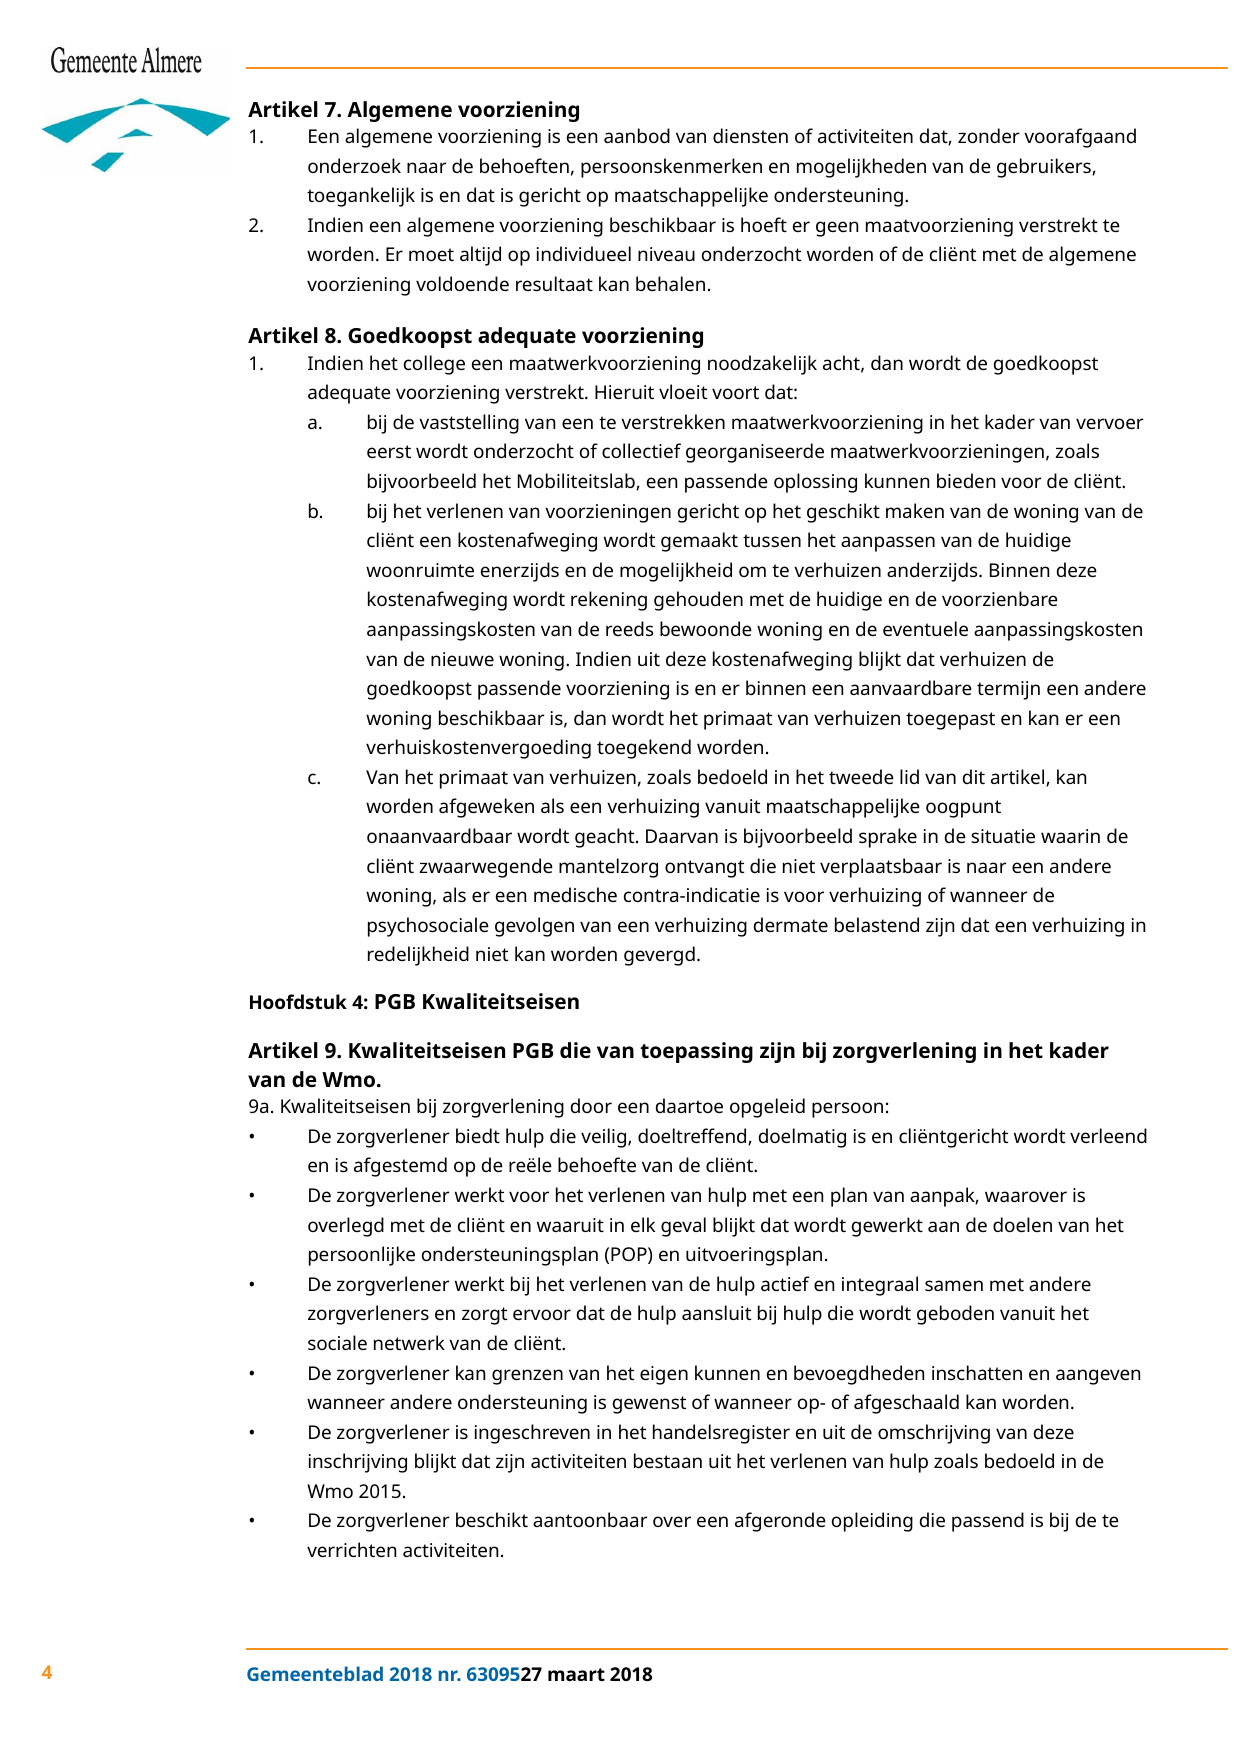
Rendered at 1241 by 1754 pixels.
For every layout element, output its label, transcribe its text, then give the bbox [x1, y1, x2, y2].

text Artikel 8. Goedkoopst adequate voorziening [248, 322, 1152, 350]
list De zorgverlener werkt voor het verlenen van hulp met een plan van aanpak, waarover is overlegd met de cliënt en waaruit in elk geval blijkt dat wordt gewerkt aan de doelen van het persoonlijke ondersteuningsplan (POP) en uitvoeringsplan. [248, 1182, 1152, 1267]
list De zorgverlener werkt bij het verlenen van de hulp actief en integraal samen met andere zorgverleners en zorgt ervoor dat de hulp aansluit bij hulp die wordt geboden vanuit het sociale netwerk van de cliënt. [248, 1271, 1152, 1356]
text 9a. Kwaliteitseisen bij zorgverlening door een daartoe opgeleid persoon: [248, 1093, 1152, 1119]
list Indien het college een maatwerkvoorziening noodzakelijk acht, dan wordt de goedkoopst adequate voorziening verstrekt. Hieruit vloeit voort dat: [248, 350, 1152, 405]
text Artikel 9. Kwaliteitseisen PGB die van toepassing zijn bij zorgverlening in het kader van de Wmo. [248, 1037, 1152, 1093]
list Indien een algemene voorziening beschikbaar is hoeft er geen maatvoorziening verstrekt te worden. Er moet altijd op individueel niveau onderzocht worden of de cliënt met de algemene voorziening voldoende resultaat kan behalen. [248, 212, 1152, 297]
list Een algemene voorziening is een aanbod van diensten of activiteiten dat, zonder voorafgaand onderzoek naar de behoeften, persoonskenmerken en mogelijkheden van de gebruikers, toegankelijk is en dat is gericht op maatschappelijke ondersteuning. [248, 123, 1152, 208]
list De zorgverlener beschikt aantoonbaar over een afgeronde opleiding die passend is bij de te verrichten activiteiten. [248, 1508, 1152, 1563]
text Hoofdstuk 4: PGB Kwaliteitseisen [248, 987, 1152, 1016]
list bij de vaststelling van een te verstrekken maatwerkvoorziening in het kader van vervoer eerst wordt onderzocht of collectief georganiseerde maatwerkvoorzieningen, zoals bijvoorbeeld het Mobiliteitslab, een passende oplossing kunnen bieden voor de cliënt. [307, 409, 1152, 494]
list De zorgverlener biedt hulp die veilig, doeltreffend, doelmatig is en cliëntgericht wordt verleend en is afgestemd op de reële behoefte van de cliënt. [248, 1123, 1152, 1178]
list Van het primaat van verhuizen, zoals bedoeld in het tweede lid van dit artikel, kan worden afgeweken als een verhuizing vanuit maatschappelijke oogpunt onaanvaardbaar wordt geacht. Daarvan is bijvoorbeeld sprake in de situatie waarin de cliënt zwaarwegende mantelzorg ontvangt die niet verplaatsbaar is naar een andere woning, als er een medische contra-indicatie is voor verhuizing of wanneer de psychosociale gevolgen van een verhuizing dermate belastend zijn dat een verhuizing in redelijkheid niet kan worden gevergd. [307, 764, 1152, 967]
list De zorgverlener kan grenzen van het eigen kunnen en bevoegdheden inschatten en aangeven wanneer andere ondersteuning is gewenst of wanneer op- of afgeschaald kan worden. [248, 1360, 1152, 1415]
list De zorgverlener is ingeschreven in het handelsregister en uit de omschrijving van deze inschrijving blijkt dat zijn activiteiten bestaan uit het verlenen van hulp zoals bedoeld in de Wmo 2015. [248, 1419, 1152, 1504]
picture [41, 47, 231, 172]
list bij het verlenen van voorzieningen gericht op het geschikt maken van de woning van de cliënt een kostenafweging wordt gemaakt tussen het aanpassen van de huidige woonruimte enerzijds en de mogelijkheid om te verhuizen anderzijds. Binnen deze kostenafweging wordt rekening gehouden met de huidige en de voorzienbare aanpassingskosten van de reeds bewoonde woning en de eventuele aanpassingskosten van de nieuwe woning. Indien uit deze kostenafweging blijkt dat verhuizen de goedkoopst passende voorziening is en er binnen een aanvaardbare termijn een andere woning beschikbaar is, dan wordt het primaat van verhuizen toegepast en kan er een verhuiskostenvergoeding toegekend worden. [307, 498, 1152, 760]
text Artikel 7. Algemene voorziening [248, 95, 1152, 123]
